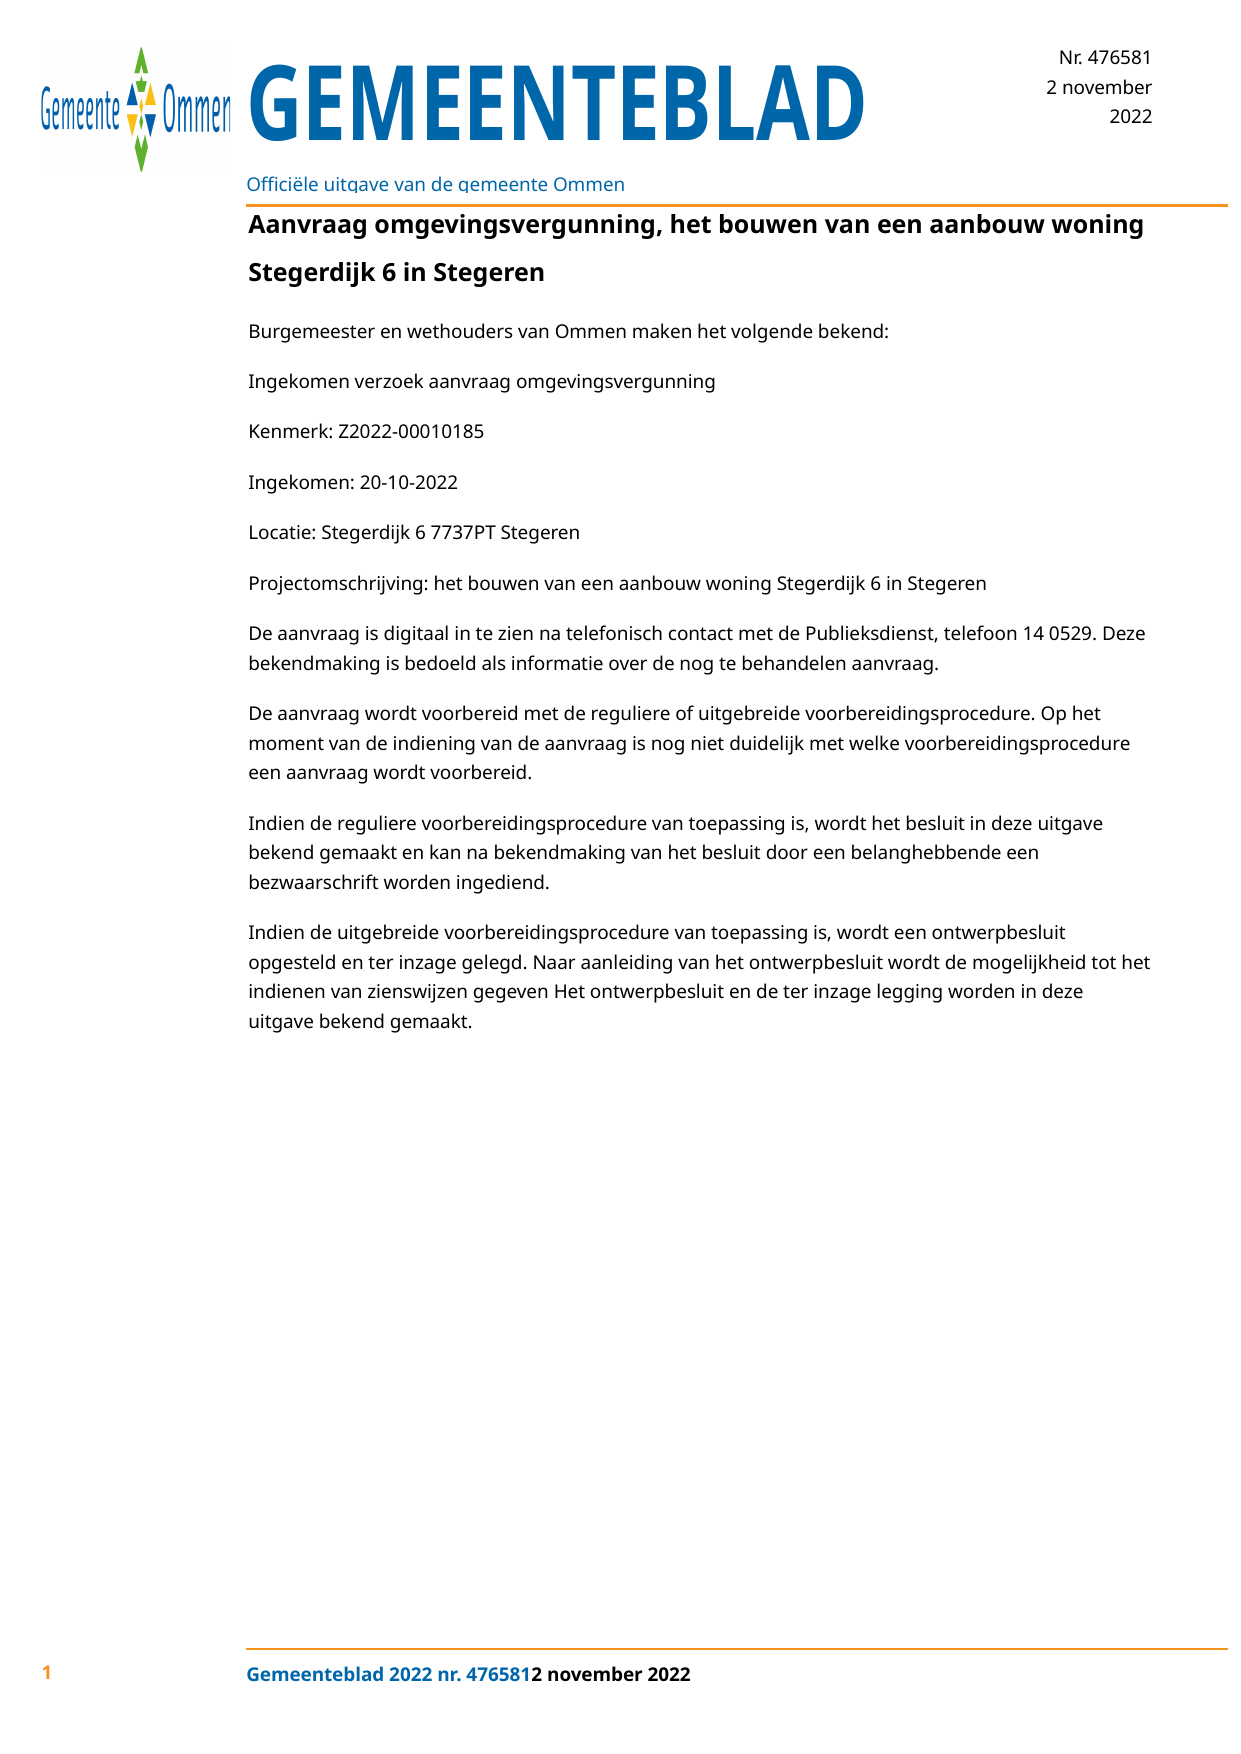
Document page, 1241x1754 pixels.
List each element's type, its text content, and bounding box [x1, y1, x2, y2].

text Ingekomen: 20-10-2022 [248, 469, 1152, 495]
text Projectomschrijving: het bouwen van een aanbouw woning Stegerdijk 6 in Stegeren [248, 570, 1152, 596]
text Kenmerk: Z2022-00010185 [248, 419, 1152, 444]
text Indien de reguliere voorbereidingsprocedure van toepassing is, wordt het besluit in deze uitgave bekend gemaakt en kan na bekendmaking van het besluit door een belanghebbende een bezwaarschrift worden ingediend. [248, 810, 1152, 895]
text Ingekomen verzoek aanvraag omgevingsvergunning [248, 368, 1152, 394]
picture [41, 47, 231, 172]
text Locatie: Stegerdijk 6 7737PT Stegeren [248, 519, 1152, 545]
text De aanvraag is digitaal in te zien na telefonisch contact met de Publieksdienst, telefoon 14 0529. Deze bekendmaking is bedoeld als informatie over de nog te behandelen aanvraag. [248, 620, 1152, 676]
text Burgemeester en wethouders van Ommen maken het volgende bekend: [248, 318, 1152, 344]
text Indien de uitgebreide voorbereidingsprocedure van toepassing is, wordt een ontwerpbesluit opgesteld en ter inzage gelegd. Naar aanleiding van het ontwerpbesluit wordt de mogelijkheid tot het indienen van zienswijzen gegeven Het ontwerpbesluit en de ter inzage legging worden in deze uitgave bekend gemaakt. [248, 919, 1152, 1034]
text Aanvraag omgevingsvergunning, het bouwen van een aanbouw woning Stegerdijk 6 in Stegeren [248, 207, 1152, 288]
text De aanvraag wordt voorbereid met de reguliere of uitgebreide voorbereidingsprocedure. Op het moment van de indiening van de aanvraag is nog niet duidelijk met welke voorbereidingsprocedure een aanvraag wordt voorbereid. [248, 700, 1152, 785]
